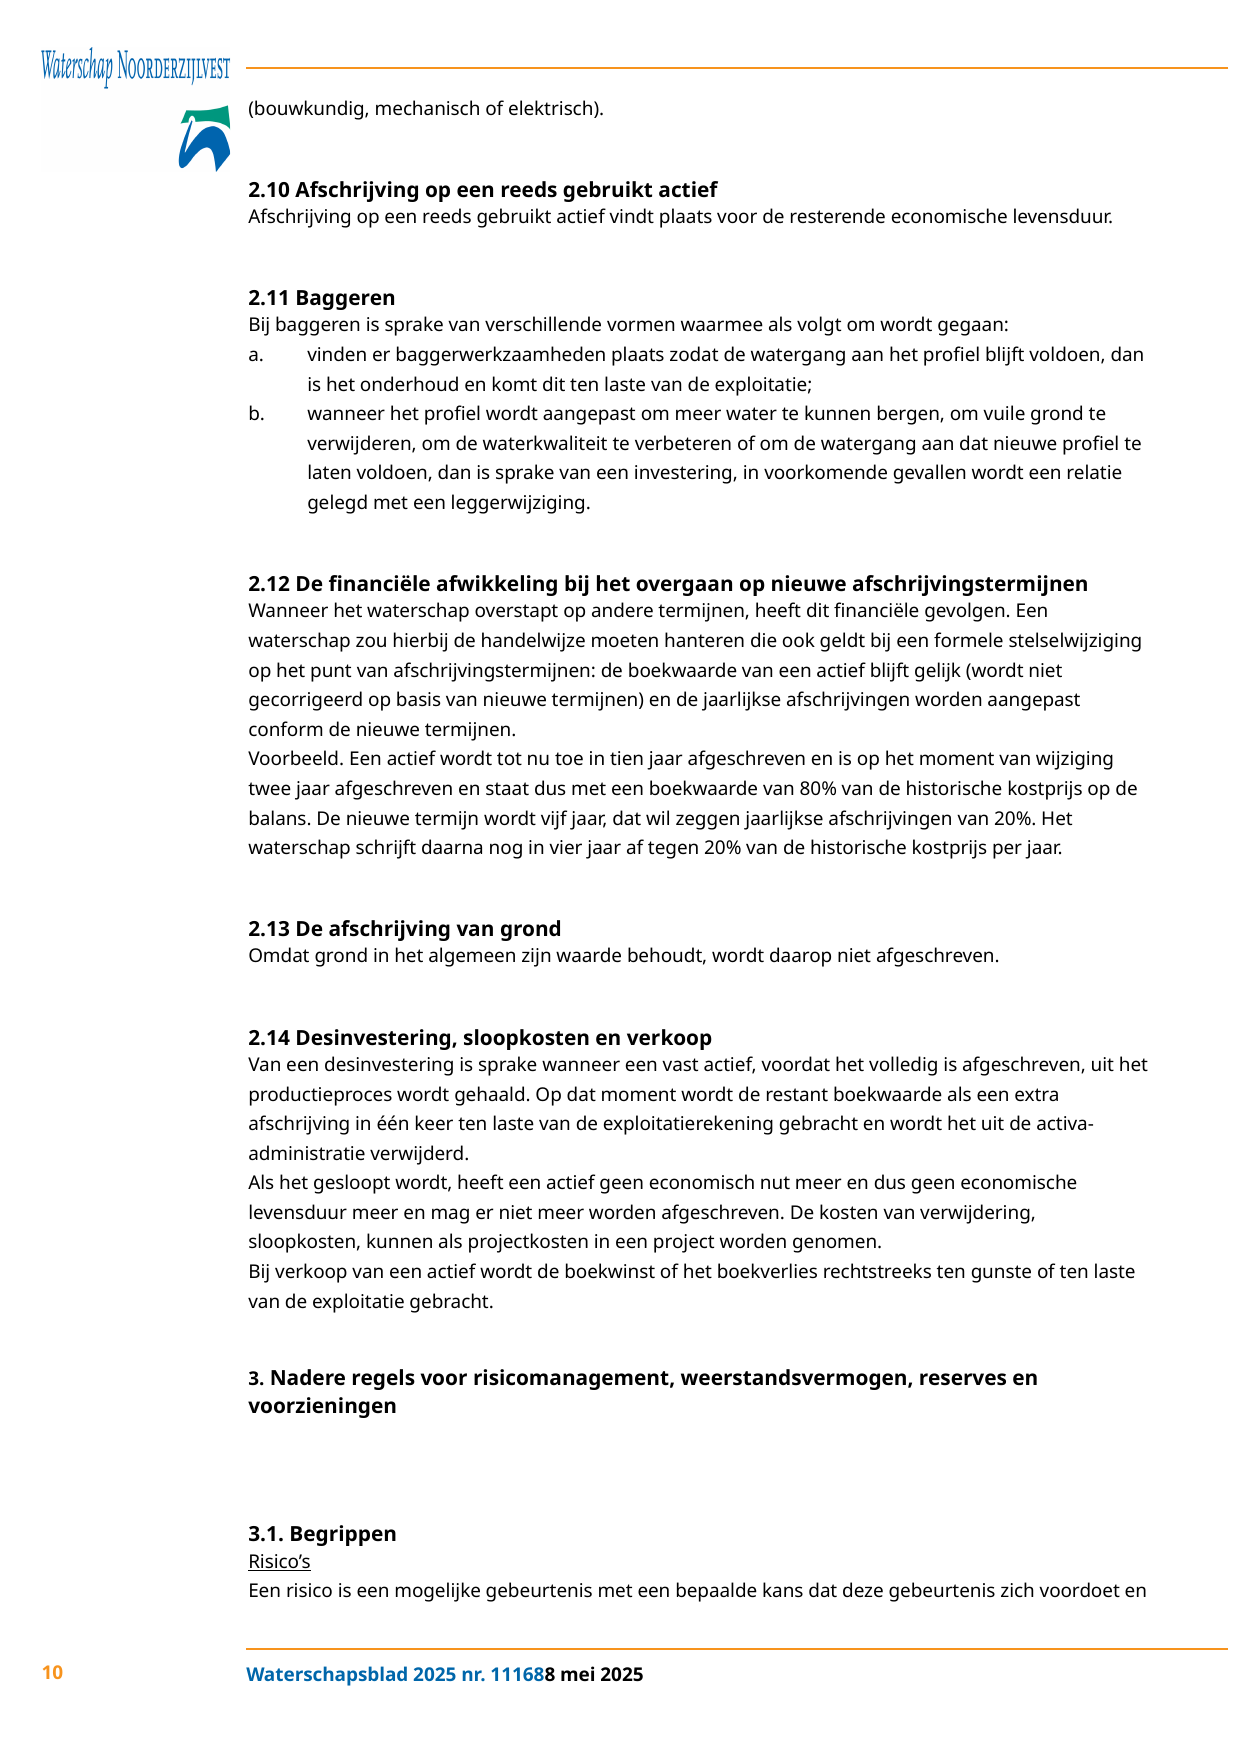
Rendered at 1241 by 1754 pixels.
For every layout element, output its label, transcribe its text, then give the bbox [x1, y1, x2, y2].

text 3. Nadere regels voor risicomanagement, weerstandsvermogen, reserves en voorzieningen [248, 1363, 1152, 1420]
text 3.1. Begrippen [248, 1519, 1152, 1548]
text Bij verkoop van een actief wordt de boekwinst of het boekverlies rechtstreeks ten gunste of ten laste van de exploitatie gebracht. [248, 1258, 1152, 1313]
text Van een desinvestering is sprake wanneer een vast actief, voordat het volledig is afgeschreven, uit het productieproces wordt gehaald. Op dat moment wordt de restant boekwaarde als een extra afschrijving in één keer ten laste van de exploitatierekening gebracht en wordt het uit de activa-administratie verwijderd. [248, 1051, 1152, 1166]
text Voorbeeld. Een actief wordt tot nu toe in tien jaar afgeschreven en is op het moment van wijziging twee jaar afgeschreven en staat dus met een boekwaarde van 80% van de historische kostprijs op de balans. De nieuwe termijn wordt vijf jaar, dat wil zeggen jaarlijkse afschrijvingen van 20%. Het waterschap schrijft daarna nog in vier jaar af tegen 20% van de historische kostprijs per jaar. [248, 746, 1152, 860]
text Omdat grond in het algemeen zijn waarde behoudt, wordt daarop niet afgeschreven. [248, 943, 1152, 968]
text Bij baggeren is sprake van verschillende vormen waarmee als volgt om wordt gegaan: [248, 312, 1152, 337]
text Als het gesloopt wordt, heeft een actief geen economisch nut meer en dus geen economische levensduur meer en mag er niet meer worden afgeschreven. De kosten van verwijdering, sloopkosten, kunnen als projectkosten in een project worden genomen. [248, 1169, 1152, 1254]
text 2.10 Afschrijving op een reeds gebruikt actief [248, 175, 1152, 203]
text 2.12 De financiële afwikkeling bij het overgaan op nieuwe afschrijvingstermijnen [248, 569, 1152, 598]
text Afschrijving op een reeds gebruikt actief vindt plaats voor de resterende economische levensduur. [248, 203, 1152, 229]
picture [41, 47, 231, 172]
list vinden er baggerwerkzaamheden plaats zodat de watergang aan het profiel blijft voldoen, dan is het onderhoud en komt dit ten laste van de exploitatie; [248, 341, 1152, 397]
text Risico’s [248, 1548, 1152, 1574]
text (bouwkundig, mechanisch of elektrisch). [248, 95, 1152, 121]
text Wanneer het waterschap overstapt op andere termijnen, heeft dit financiële gevolgen. Een waterschap zou hierbij de handelwijze moeten hanteren die ook geldt bij een formele stelselwijziging op het punt van afschrijvingstermijnen: de boekwaarde van een actief blijft gelijk (wordt niet gecorrigeerd op basis van nieuwe termijnen) en de jaarlijkse afschrijvingen worden aangepast conform de nieuwe termijnen. [248, 598, 1152, 742]
text Een risico is een mogelijke gebeurtenis met een bepaalde kans dat deze gebeurtenis zich voordoet en [248, 1578, 1152, 1603]
text 2.13 De afschrijving van grond [248, 914, 1152, 943]
text 2.11 Baggeren [248, 283, 1152, 312]
list wanneer het profiel wordt aangepast om meer water te kunnen bergen, om vuile grond te verwijderen, om de waterkwaliteit te verbeteren of om de watergang aan dat nieuwe profiel te laten voldoen, dan is sprake van een investering, in voorkomende gevallen wordt een relatie gelegd met een leggerwijziging. [248, 400, 1152, 515]
text 2.14 Desinvestering, sloopkosten en verkoop [248, 1023, 1152, 1051]
